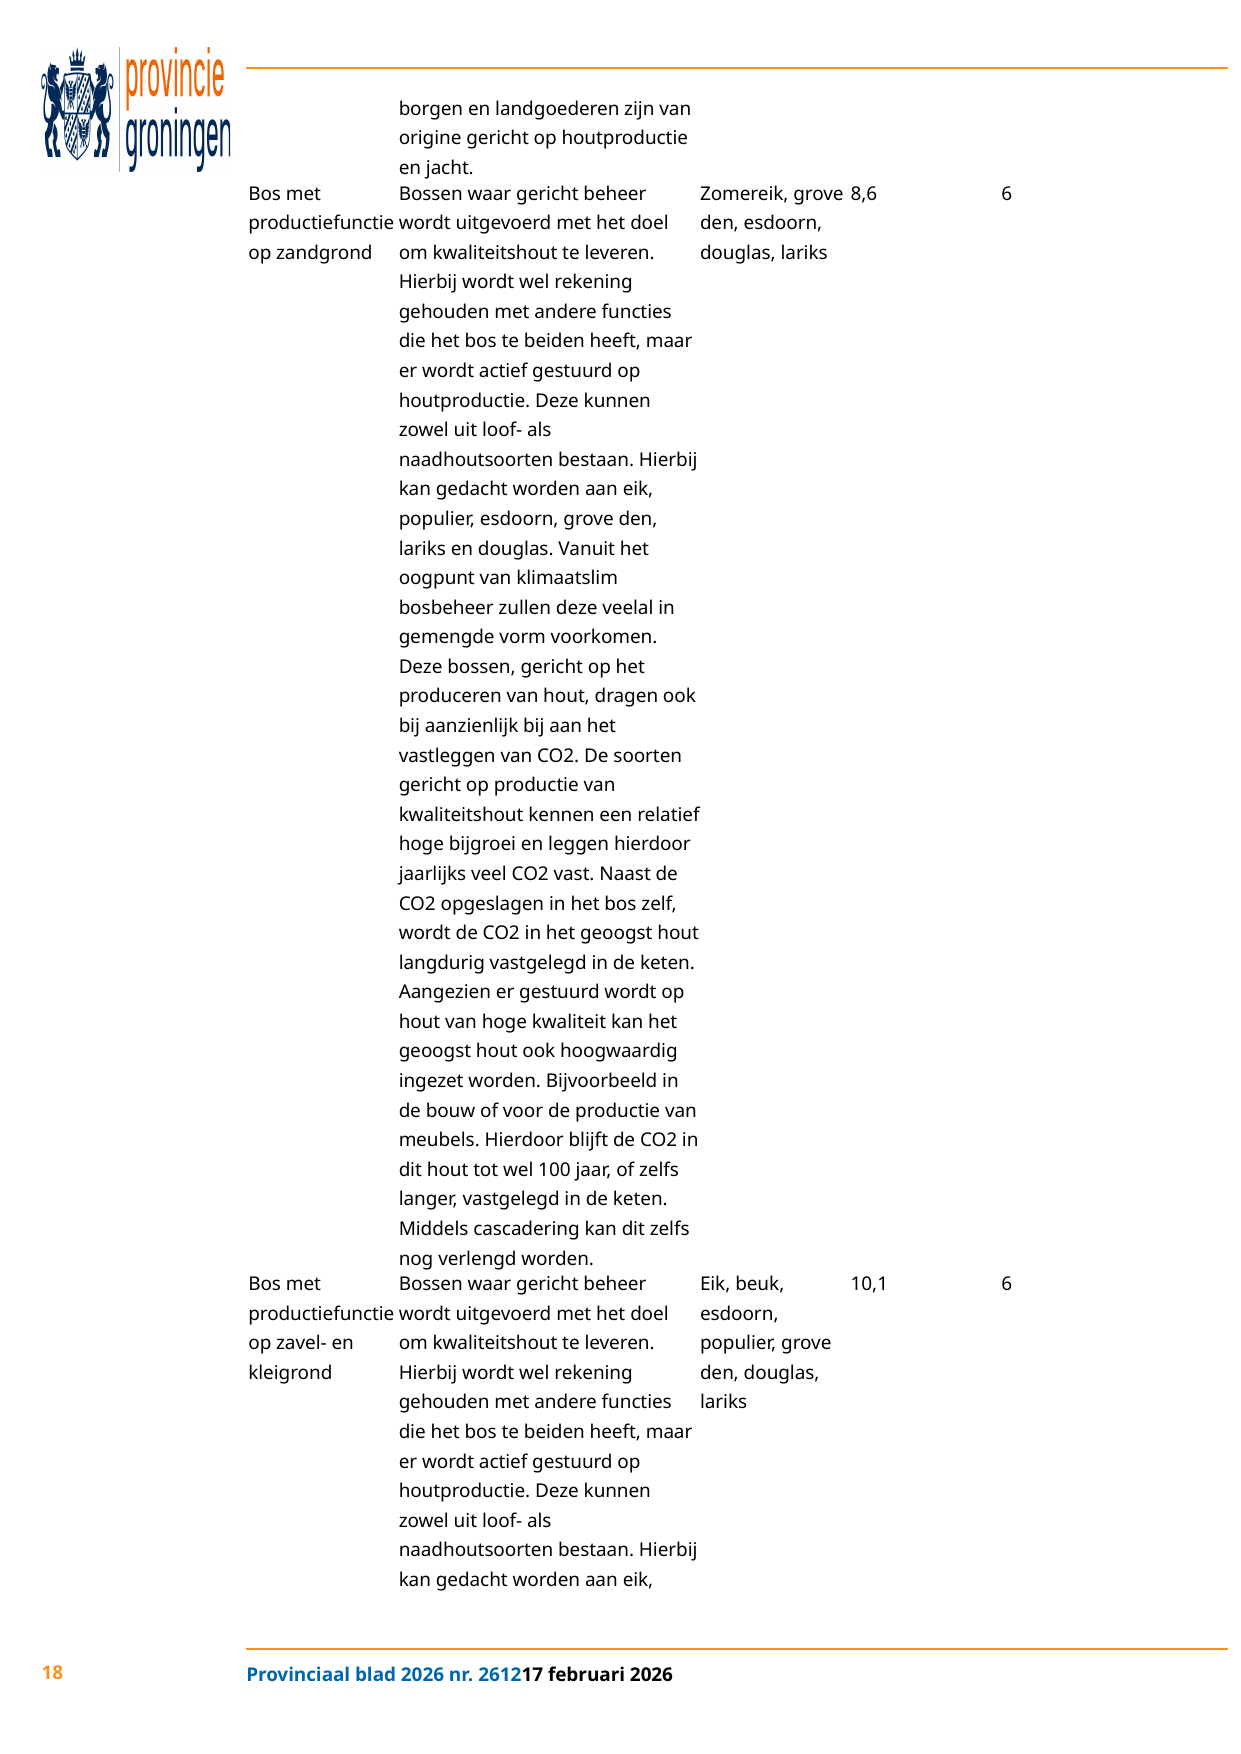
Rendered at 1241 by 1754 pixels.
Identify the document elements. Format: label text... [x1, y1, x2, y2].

table_cell [1001, 95, 1152, 180]
table_cell borgen en landgoederen zijn van origine gericht op houtproductie en jacht. [399, 95, 700, 180]
table_cell [850, 95, 1001, 180]
table_cell [248, 95, 398, 180]
table_cell 6 [1001, 1270, 1152, 1592]
table_cell Bossen waar gericht beheer wordt uitgevoerd met het doel om kwaliteitshout te leveren. Hierbij wordt wel rekening gehouden met andere functies die het bos te beiden heeft, maar er wordt actief gestuurd op houtproductie. Deze kunnen zowel uit loof- als naadhoutsoorten bestaan. Hierbij kan gedacht worden aan eik, [399, 1270, 700, 1592]
table_cell [700, 95, 850, 180]
table_cell Bossen waar gericht beheer wordt uitgevoerd met het doel om kwaliteitshout te leveren. Hierbij wordt wel rekening gehouden met andere functies die het bos te beiden heeft, maar er wordt actief gestuurd op houtproductie. Deze kunnen zowel uit loof- als naadhoutsoorten bestaan. Hierbij kan gedacht worden aan eik, populier, esdoorn, grove den, lariks en douglas. Vanuit het oogpunt van klimaatslim bosbeheer zullen deze veelal in gemengde vorm voorkomen. Deze bossen, gericht op het produceren van hout, dragen ook bij aanzienlijk bij aan het vastleggen van CO2. De soorten gericht op productie van kwaliteitshout kennen een relatief hoge bijgroei en leggen hierdoor jaarlijks veel CO2 vast. Naast de CO2 opgeslagen in het bos zelf, wordt de CO2 in het geoogst hout langdurig vastgelegd in de keten. Aangezien er gestuurd wordt op hout van hoge kwaliteit kan het geoogst hout ook hoogwaardig ingezet worden. Bijvoorbeeld in de bouw of voor de productie van meubels. Hierdoor blijft de CO2 in dit hout tot wel 100 jaar, of zelfs langer, vastgelegd in de keten. Middels cascadering kan dit zelfs nog verlengd worden. [399, 180, 700, 1270]
table_cell 10,1 [850, 1270, 1001, 1592]
table_cell 6 [1001, 180, 1152, 1270]
table_cell Bos met productiefunctie op zavel- en kleigrond [248, 1270, 398, 1592]
table_cell Bos met productiefunctie op zandgrond [248, 180, 398, 1270]
table_cell 8,6 [850, 180, 1001, 1270]
table_cell Zomereik, grove den, esdoorn, douglas, lariks [700, 180, 850, 1270]
table_cell Eik, beuk, esdoorn, populier, grove den, douglas, lariks [700, 1270, 850, 1592]
picture [41, 47, 231, 172]
